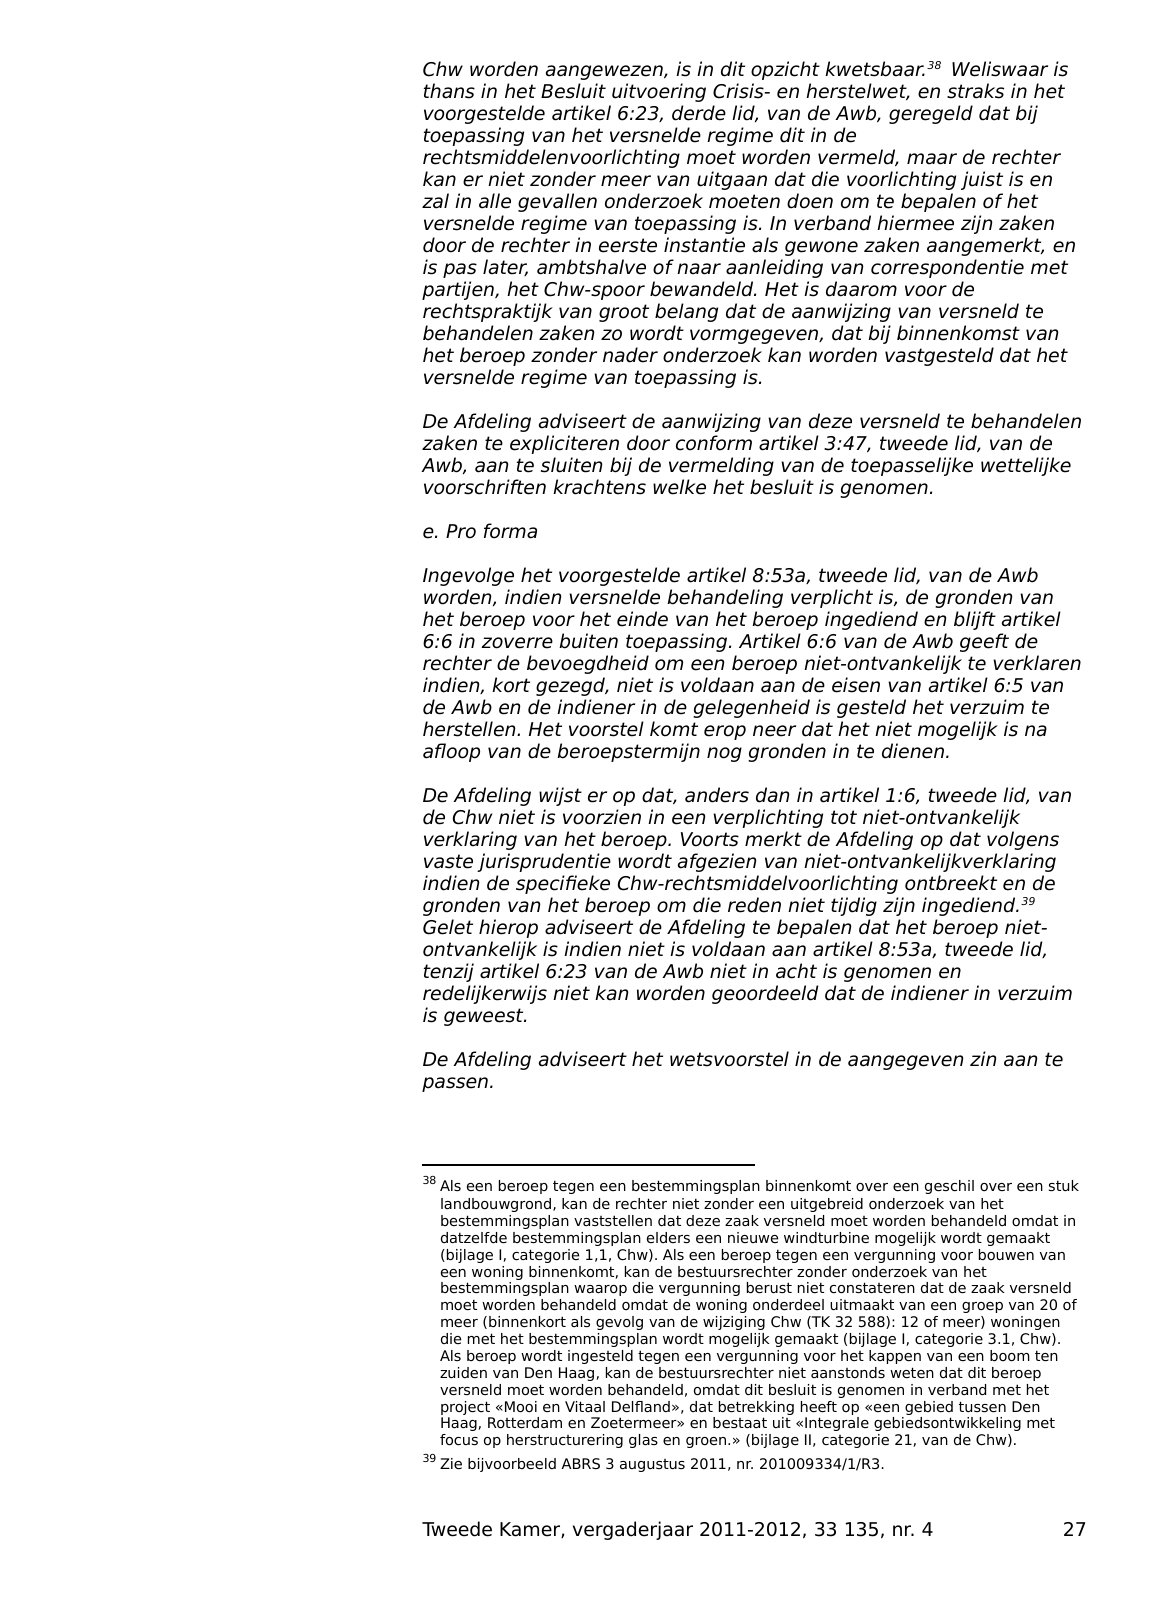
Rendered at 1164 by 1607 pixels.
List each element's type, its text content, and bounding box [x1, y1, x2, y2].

text De Afdeling adviseert de aanwijzing van deze versneld te behandelen zaken te expliciteren door conform artikel 3:47, tweede lid, van de Awb, aan te sluiten bij de vermelding van de toepasselijke wettelijke voorschriften krachtens welke het besluit is genomen. [422, 411, 1087, 499]
text Als een beroep tegen een bestemmingsplan binnenkomt over een geschil over een stuk landbouwgrond, kan de rechter niet zonder een uitgebreid onderzoek van het bestemmingsplan vaststellen dat deze zaak versneld moet worden behandeld omdat in datzelfde bestemmingsplan elders een nieuwe windturbine mogelijk wordt gemaakt (bijlage I, categorie 1,1, Chw). Als een beroep tegen een vergunning voor bouwen van een woning binnenkomt, kan de bestuursrechter zonder onderzoek van het bestemmingsplan waarop die vergunning berust niet constateren dat de zaak versneld moet worden behandeld omdat de woning onderdeel uitmaakt van een groep van 20 of meer (binnenkort als gevolg van de wijziging Chw (TK 32 588): 12 of meer) woningen die met het bestemmingsplan wordt mogelijk gemaakt (bijlage I, categorie 3.1, Chw). Als beroep wordt ingesteld tegen een vergunning voor het kappen van een boom ten zuiden van Den Haag, kan de bestuursrechter niet aanstonds weten dat dit beroep versneld moet worden behandeld, omdat dit besluit is genomen in verband met het project «Mooi en Vitaal Delfland», dat betrekking heeft op «een gebied tussen Den Haag, Rotterdam en Zoetermeer» en bestaat uit «Integrale gebiedsontwikkeling met focus op herstructurering glas en groen.» (bijlage II, categorie 21, van de Chw). [422, 1174, 1087, 1449]
text Zie bijvoorbeeld ABRS 3 augustus 2011, nr. 201009334/1/R3. [422, 1452, 1087, 1474]
text De Afdeling adviseert het wetsvoorstel in de aangegeven zin aan te passen. [422, 1049, 1087, 1093]
subtitle e. Pro forma [422, 521, 1087, 543]
text De Afdeling wijst er op dat, anders dan in artikel 1:6, tweede lid, van de Chw niet is voorzien in een verplichting tot niet-ontvankelijk verklaring van het beroep. Voorts merkt de Afdeling op dat volgens vaste jurisprudentie wordt afgezien van niet-ontvankelijkverklaring indien de specifieke Chw-rechtsmiddelvoorlichting ontbreekt en de gronden van het beroep om die reden niet tijdig zijn ingediend. Gelet hierop adviseert de Afdeling te bepalen dat het beroep niet-ontvankelijk is indien niet is voldaan aan artikel 8:53a, tweede lid, tenzij artikel 6:23 van de Awb niet in acht is genomen en redelijkerwijs niet kan worden geoordeeld dat de indiener in verzuim is geweest. [422, 785, 1087, 1027]
text Chw worden aangewezen, is in dit opzicht kwetsbaar. Weliswaar is thans in het Besluit uitvoering Crisis- en herstelwet, en straks in het voorgestelde artikel 6:23, derde lid, van de Awb, geregeld dat bij toepassing van het versnelde regime dit in de rechtsmiddelenvoorlichting moet worden vermeld, maar de rechter kan er niet zonder meer van uitgaan dat die voorlichting juist is en zal in alle gevallen onderzoek moeten doen om te bepalen of het versnelde regime van toepassing is. In verband hiermee zijn zaken door de rechter in eerste instantie als gewone zaken aangemerkt, en is pas later, ambtshalve of naar aanleiding van correspondentie met partijen, het Chw-spoor bewandeld. Het is daarom voor de rechtspraktijk van groot belang dat de aanwijzing van versneld te behandelen zaken zo wordt vormgegeven, dat bij binnenkomst van het beroep zonder nader onderzoek kan worden vastgesteld dat het versnelde regime van toepassing is. [422, 59, 1087, 389]
text Ingevolge het voorgestelde artikel 8:53a, tweede lid, van de Awb worden, indien versnelde behandeling verplicht is, de gronden van het beroep voor het einde van het beroep ingediend en blijft artikel 6:6 in zoverre buiten toepassing. Artikel 6:6 van de Awb geeft de rechter de bevoegdheid om een beroep niet-ontvankelijk te verklaren indien, kort gezegd, niet is voldaan aan de eisen van artikel 6:5 van de Awb en de indiener in de gelegenheid is gesteld het verzuim te herstellen. Het voorstel komt erop neer dat het niet mogelijk is na afloop van de beroepstermijn nog gronden in te dienen. [422, 565, 1087, 763]
